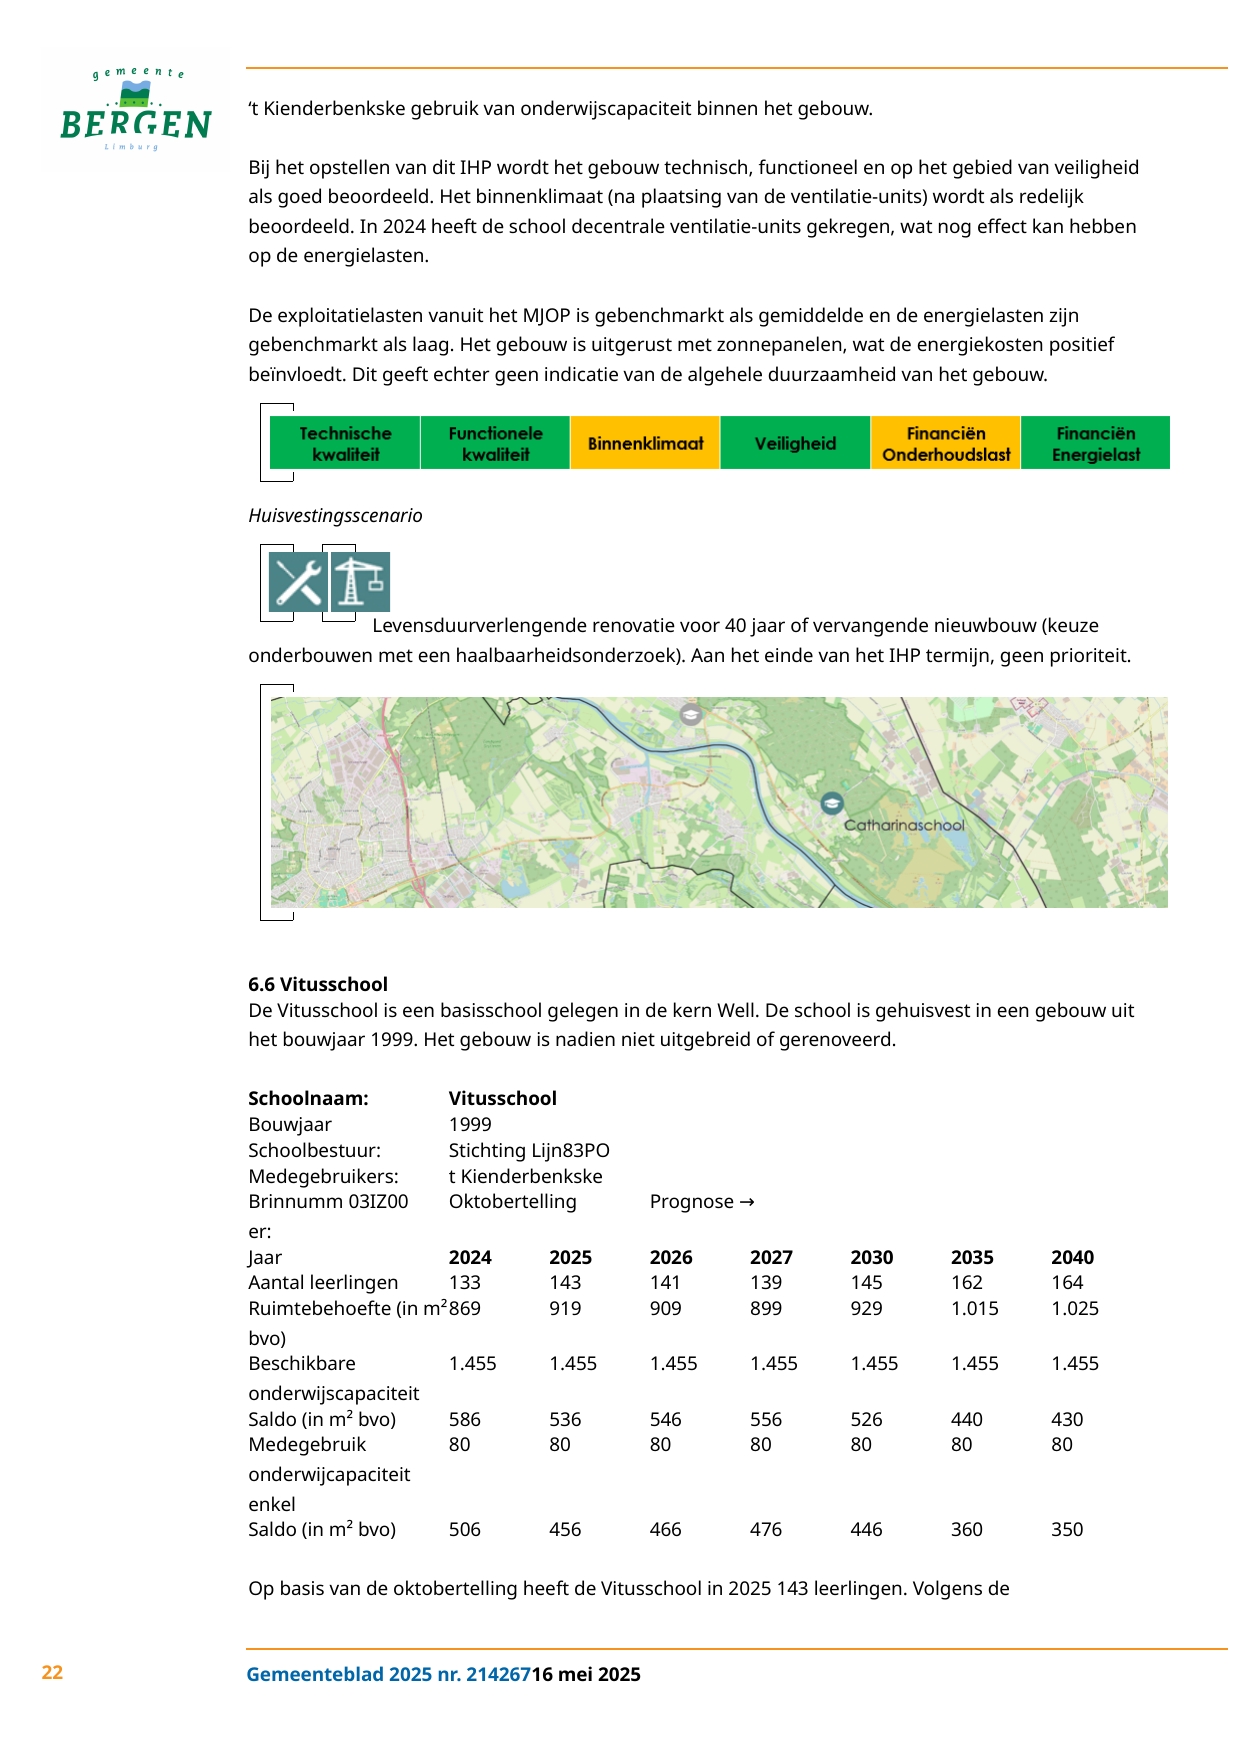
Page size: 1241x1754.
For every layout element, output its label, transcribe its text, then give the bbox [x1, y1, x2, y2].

table_cell 164 [1051, 1270, 1152, 1295]
table_cell 141 [650, 1270, 750, 1295]
table_cell 80 [650, 1432, 750, 1517]
text De Vitusschool is een basisschool gelegen in de kern Well. De school is gehuisvest in een gebouw uit het bouwjaar 1999. Het gebouw is nadien niet uitgebreid of gerenoveerd. [248, 997, 1152, 1052]
table_cell 2040 [1051, 1244, 1152, 1269]
picture [331, 552, 391, 612]
table_cell 1.455 [1051, 1351, 1152, 1406]
table_cell 899 [750, 1295, 850, 1351]
table_cell 139 [750, 1270, 850, 1295]
picture [268, 411, 1173, 472]
table_cell Bouwjaar [248, 1111, 449, 1137]
table_cell Ruimtebehoefte (in m² bvo) [248, 1295, 449, 1351]
table_cell 133 [449, 1270, 549, 1295]
table_cell 456 [549, 1517, 649, 1542]
text ‘t Kienderbenkske gebruik van onderwijscapaciteit binnen het gebouw. [248, 95, 1152, 121]
table_cell 430 [1051, 1406, 1152, 1432]
table_cell 440 [951, 1406, 1051, 1432]
table_cell 506 [449, 1517, 549, 1542]
picture [268, 552, 328, 612]
table_cell Medegebruik onderwijcapaciteit enkel [248, 1432, 449, 1517]
table_cell t Kienderbenkske [449, 1163, 1152, 1188]
table_cell 145 [850, 1270, 951, 1295]
picture [268, 692, 1173, 912]
table_cell 1999 [449, 1111, 1152, 1137]
text 6.6 Vitusschool [248, 971, 1152, 997]
table_cell Stichting Lijn83PO [449, 1137, 1152, 1163]
table_cell 526 [850, 1406, 951, 1432]
table_cell 869 [449, 1295, 549, 1351]
table_cell 546 [650, 1406, 750, 1432]
table_header Vitusschool [449, 1086, 1152, 1111]
table_cell Brinnummer: [248, 1189, 348, 1244]
table_cell 2035 [951, 1244, 1051, 1269]
table_cell 1.455 [850, 1351, 951, 1406]
table_cell 586 [449, 1406, 549, 1432]
table_cell Saldo (in m² bvo) [248, 1517, 449, 1542]
table_cell 1.455 [951, 1351, 1051, 1406]
table_cell Saldo (in m² bvo) [248, 1406, 449, 1432]
text Huisvestingsscenario [248, 502, 1152, 528]
table_cell 2027 [750, 1244, 850, 1269]
table_cell 1.025 [1051, 1295, 1152, 1351]
table_cell 536 [549, 1406, 649, 1432]
table_cell 1.455 [750, 1351, 850, 1406]
table_cell Oktobertelling [449, 1189, 649, 1244]
table_cell 80 [750, 1432, 850, 1517]
text Bij het opstellen van dit IHP wordt het gebouw technisch, functioneel en op het gebied van veiligheid als goed beoordeeld. Het binnenklimaat (na plaatsing van de ventilatie-units) wordt als redelijk beoordeeld. In 2024 heeft de school decentrale ventilatie-units gekregen, wat nog effect kan hebben op de energielasten. [248, 154, 1152, 268]
table_cell 360 [951, 1517, 1051, 1542]
table_cell 03IZ00 [348, 1189, 449, 1244]
table_cell 143 [549, 1270, 649, 1295]
table_cell 80 [1051, 1432, 1152, 1517]
table_cell 80 [850, 1432, 951, 1517]
table_cell 909 [650, 1295, 750, 1351]
table_cell 466 [650, 1517, 750, 1542]
table_cell Beschikbare onderwijscapaciteit [248, 1351, 449, 1406]
table_cell 1.015 [951, 1295, 1051, 1351]
table_cell 476 [750, 1517, 850, 1542]
table_cell 919 [549, 1295, 649, 1351]
table_header Schoolnaam: [248, 1086, 449, 1111]
table_cell 350 [1051, 1517, 1152, 1542]
table_cell Prognose → [650, 1189, 1152, 1244]
table_cell 2026 [650, 1244, 750, 1269]
table_cell Aantal leerlingen [248, 1270, 449, 1295]
table_cell 162 [951, 1270, 1051, 1295]
table_cell Jaar [248, 1244, 449, 1269]
table_cell 80 [549, 1432, 649, 1517]
table_cell 2025 [549, 1244, 649, 1269]
text Op basis van de oktobertelling heeft de Vitusschool in 2025 143 leerlingen. Volgens de [248, 1575, 1152, 1601]
table_cell Medegebruikers: [248, 1163, 449, 1188]
text Levensduurverlengende renovatie voor 40 jaar of vervangende nieuwbouw (keuze onderbouwen met een haalbaarheidsonderzoek). Aan het einde van het IHP termijn, geen prioriteit. [248, 532, 1152, 668]
table_cell 1.455 [549, 1351, 649, 1406]
table_cell 80 [449, 1432, 549, 1517]
table_cell 446 [850, 1517, 951, 1542]
table_cell 1.455 [449, 1351, 549, 1406]
table_cell 2030 [850, 1244, 951, 1269]
table_cell 2024 [449, 1244, 549, 1269]
text De exploitatielasten vanuit het MJOP is gebenchmarkt als gemiddelde en de energielasten zijn gebenchmarkt als laag. Het gebouw is uitgerust met zonnepanelen, wat de energiekosten positief beïnvloedt. Dit geeft echter geen indicatie van de algehele duurzaamheid van het gebouw. [248, 302, 1152, 387]
table_cell Schoolbestuur: [248, 1137, 449, 1163]
table_cell 929 [850, 1295, 951, 1351]
table_cell 80 [951, 1432, 1051, 1517]
picture [41, 47, 231, 172]
table_cell 556 [750, 1406, 850, 1432]
table_cell 1.455 [650, 1351, 750, 1406]
